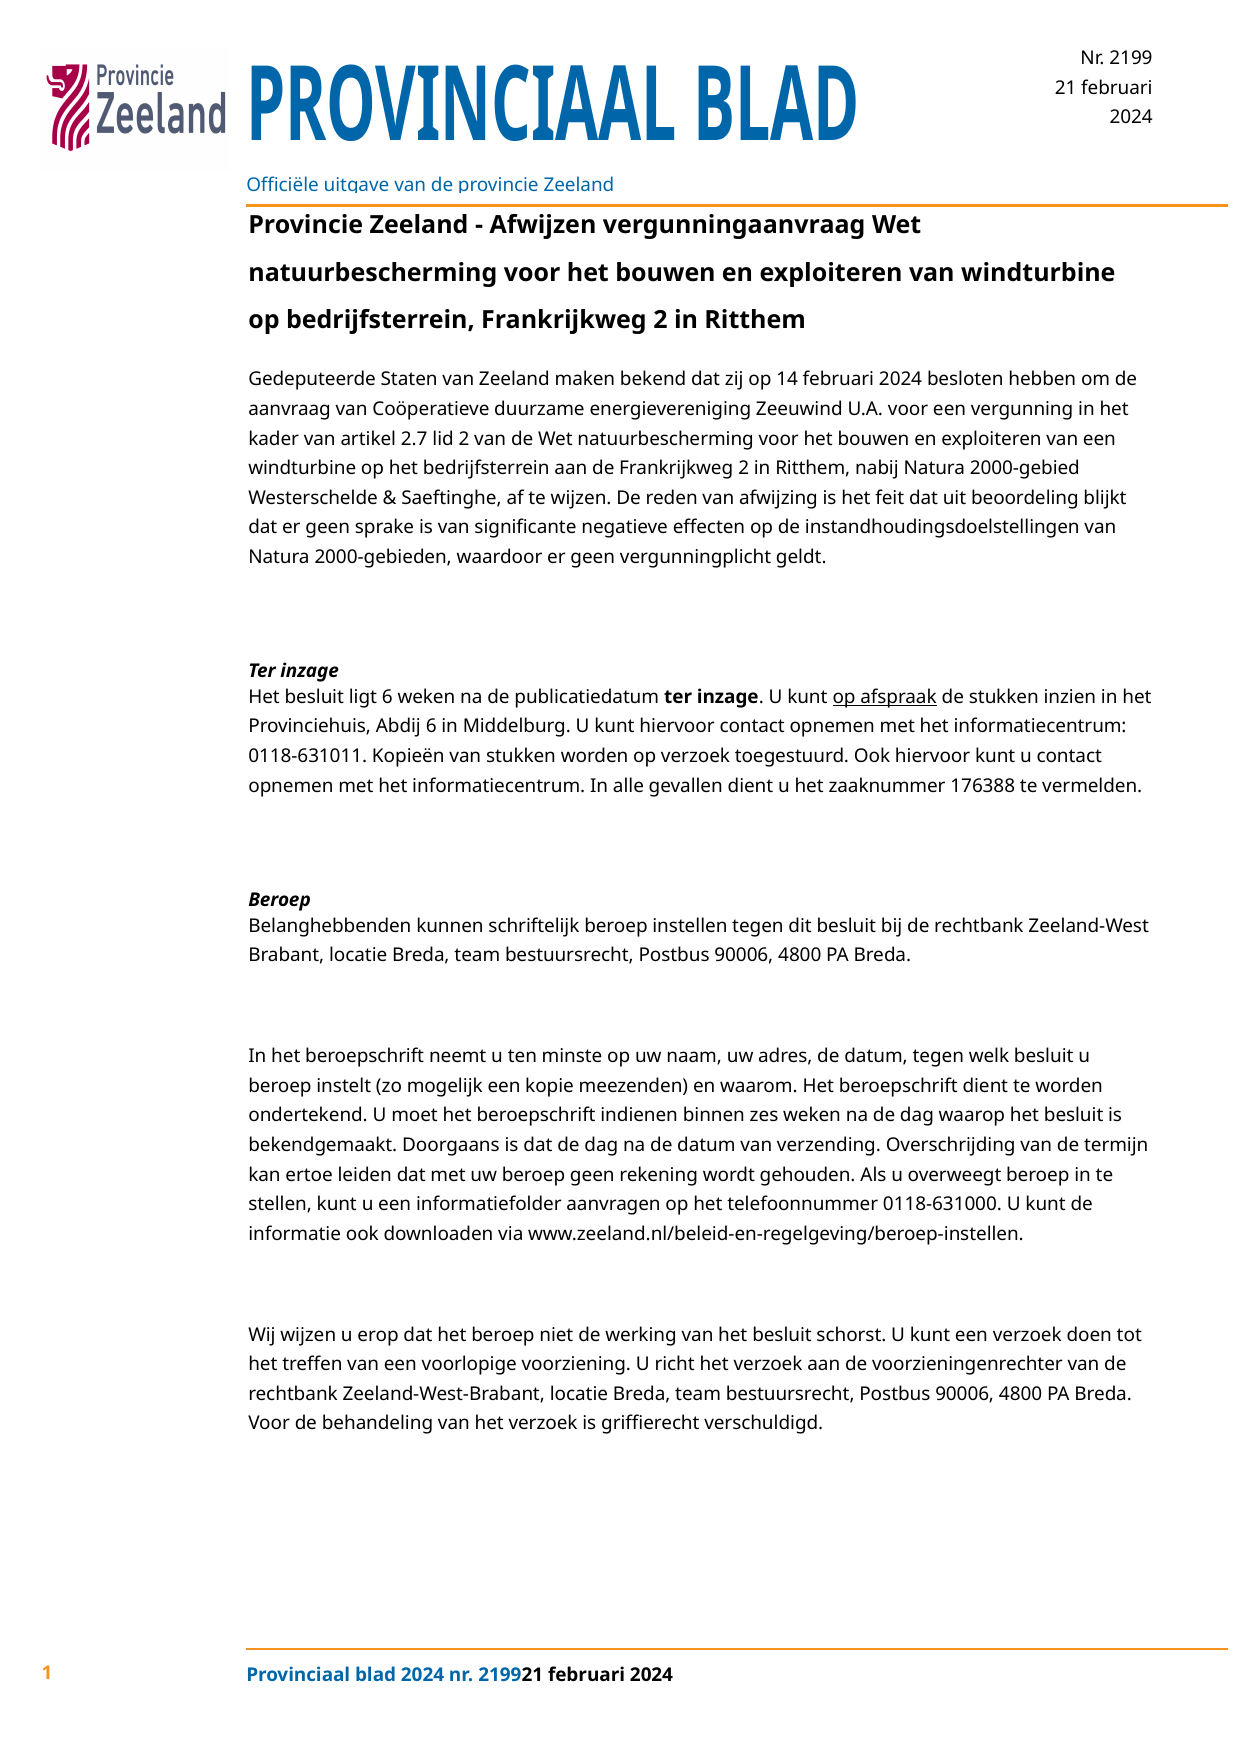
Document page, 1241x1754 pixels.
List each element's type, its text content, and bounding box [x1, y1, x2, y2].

picture [41, 47, 231, 172]
text Het besluit ligt 6 weken na de publicatiedatum ter inzage. U kunt op afspraak de stukken inzien in het Provinciehuis, Abdij 6 in Middelburg. U kunt hiervoor contact opnemen met het informatiecentrum: 0118-631011. Kopieën van stukken worden op verzoek toegestuurd. Ook hiervoor kunt u contact opnemen met het informatiecentrum. In alle gevallen dient u het zaaknummer 176388 te vermelden. [248, 683, 1152, 798]
text Belanghebbenden kunnen schriftelijk beroep instellen tegen dit besluit bij de rechtbank Zeeland-West Brabant, locatie Breda, team bestuursrecht, Postbus 90006, 4800 PA Breda. [248, 912, 1152, 967]
text Beroep [248, 886, 1152, 912]
text In het beroepschrift neemt u ten minste op uw naam, uw adres, de datum, tegen welk besluit u beroep instelt (zo mogelijk een kopie meezenden) en waarom. Het beroepschrift dient te worden ondertekend. U moet het beroepschrift indienen binnen zes weken na de dag waarop het besluit is bekendgemaakt. Doorgaans is dat de dag na de datum van verzending. Overschrijding van de termijn kan ertoe leiden dat met uw beroep geen rekening wordt gehouden. Als u overweegt beroep in te stellen, kunt u een informatiefolder aanvragen op het telefoonnummer 0118-631000. U kunt de informatie ook downloaden via www.zeeland.nl/beleid-en-regelgeving/beroep-instellen. [248, 1042, 1152, 1246]
text Gedeputeerde Staten van Zeeland maken bekend dat zij op 14 februari 2024 besloten hebben om de aanvraag van Coöperatieve duurzame energievereniging Zeeuwind U.A. voor een vergunning in het kader van artikel 2.7 lid 2 van de Wet natuurbescherming voor het bouwen en exploiteren van een windturbine op het bedrijfsterrein aan de Frankrijkweg 2 in Ritthem, nabij Natura 2000-gebied Westerschelde & Saeftinghe, af te wijzen. De reden van afwijzing is het feit dat uit beoordeling blijkt dat er geen sprake is van significante negatieve effecten op de instandhoudingsdoelstellingen van Natura 2000-gebieden, waardoor er geen vergunningplicht geldt. [248, 366, 1152, 569]
text Provincie Zeeland - Afwijzen vergunningaanvraag Wet natuurbescherming voor het bouwen en exploiteren van windturbine op bedrijfsterrein, Frankrijkweg 2 in Ritthem [248, 207, 1152, 336]
text Ter inzage [248, 657, 1152, 683]
text Wij wijzen u erop dat het beroep niet de werking van het besluit schorst. U kunt een verzoek doen tot het treffen van een voorlopige voorziening. U richt het verzoek aan de voorzieningenrechter van de rechtbank Zeeland-West-Brabant, locatie Breda, team bestuursrecht, Postbus 90006, 4800 PA Breda. Voor de behandeling van het verzoek is griffierecht verschuldigd. [248, 1321, 1152, 1435]
